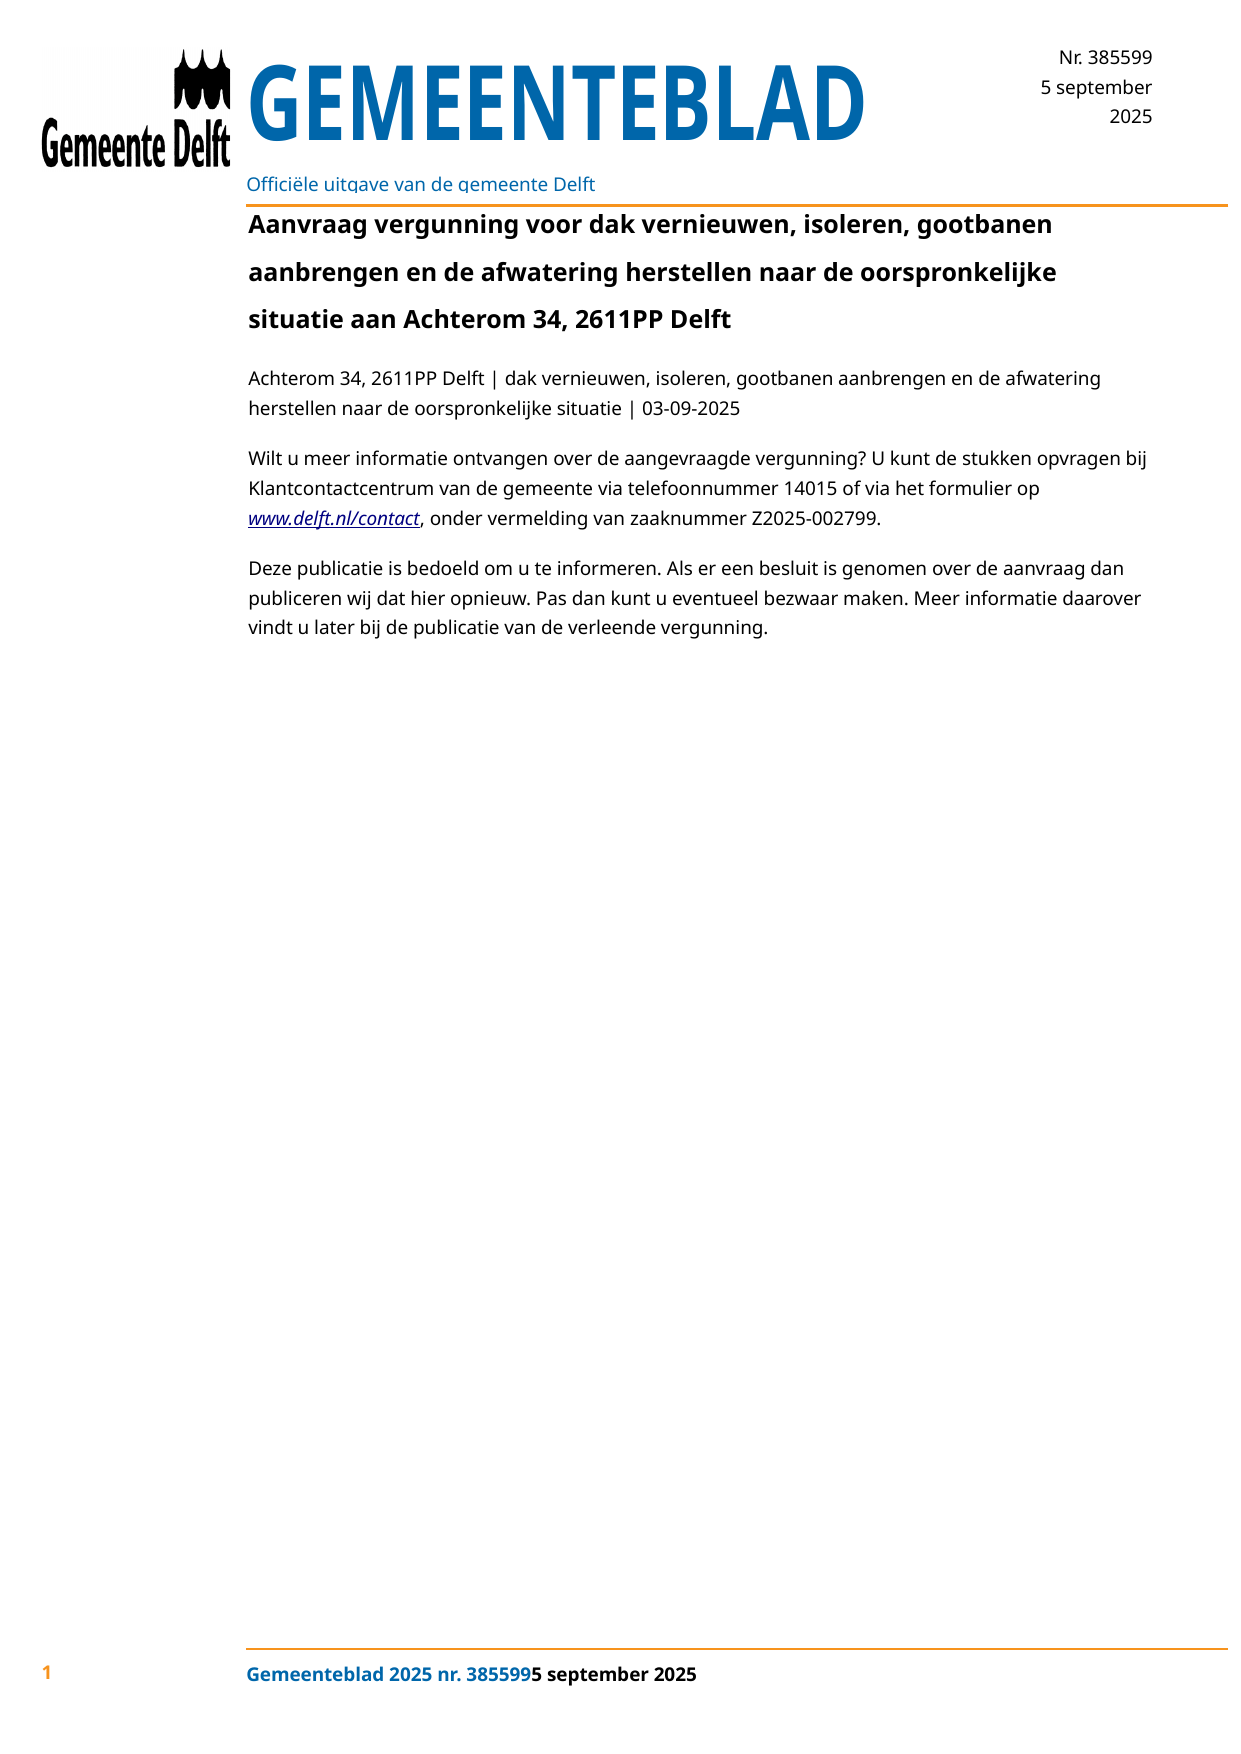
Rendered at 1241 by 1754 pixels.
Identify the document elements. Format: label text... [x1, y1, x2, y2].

picture [41, 47, 231, 172]
text Aanvraag vergunning voor dak vernieuwen, isoleren, gootbanen aanbrengen en de afwatering herstellen naar de oorspronkelijke situatie aan Achterom 34, 2611PP Delft [248, 207, 1152, 336]
text Achterom 34, 2611PP Delft | dak vernieuwen, isoleren, gootbanen aanbrengen en de afwatering herstellen naar de oorspronkelijke situatie | 03-09-2025 [248, 366, 1152, 421]
text Deze publicatie is bedoeld om u te informeren. Als er een besluit is genomen over de aanvraag dan publiceren wij dat hier opnieuw. Pas dan kunt u eventueel bezwaar maken. Meer informatie daarover vindt u later bij de publicatie van de verleende vergunning. [248, 555, 1152, 640]
text Wilt u meer informatie ontvangen over de aangevraagde vergunning? U kunt de stukken opvragen bij Klantcontactcentrum van de gemeente via telefoonnummer 14015 of via het formulier op www.delft.nl/contact, onder vermelding van zaaknummer Z2025-002799. [248, 446, 1152, 530]
